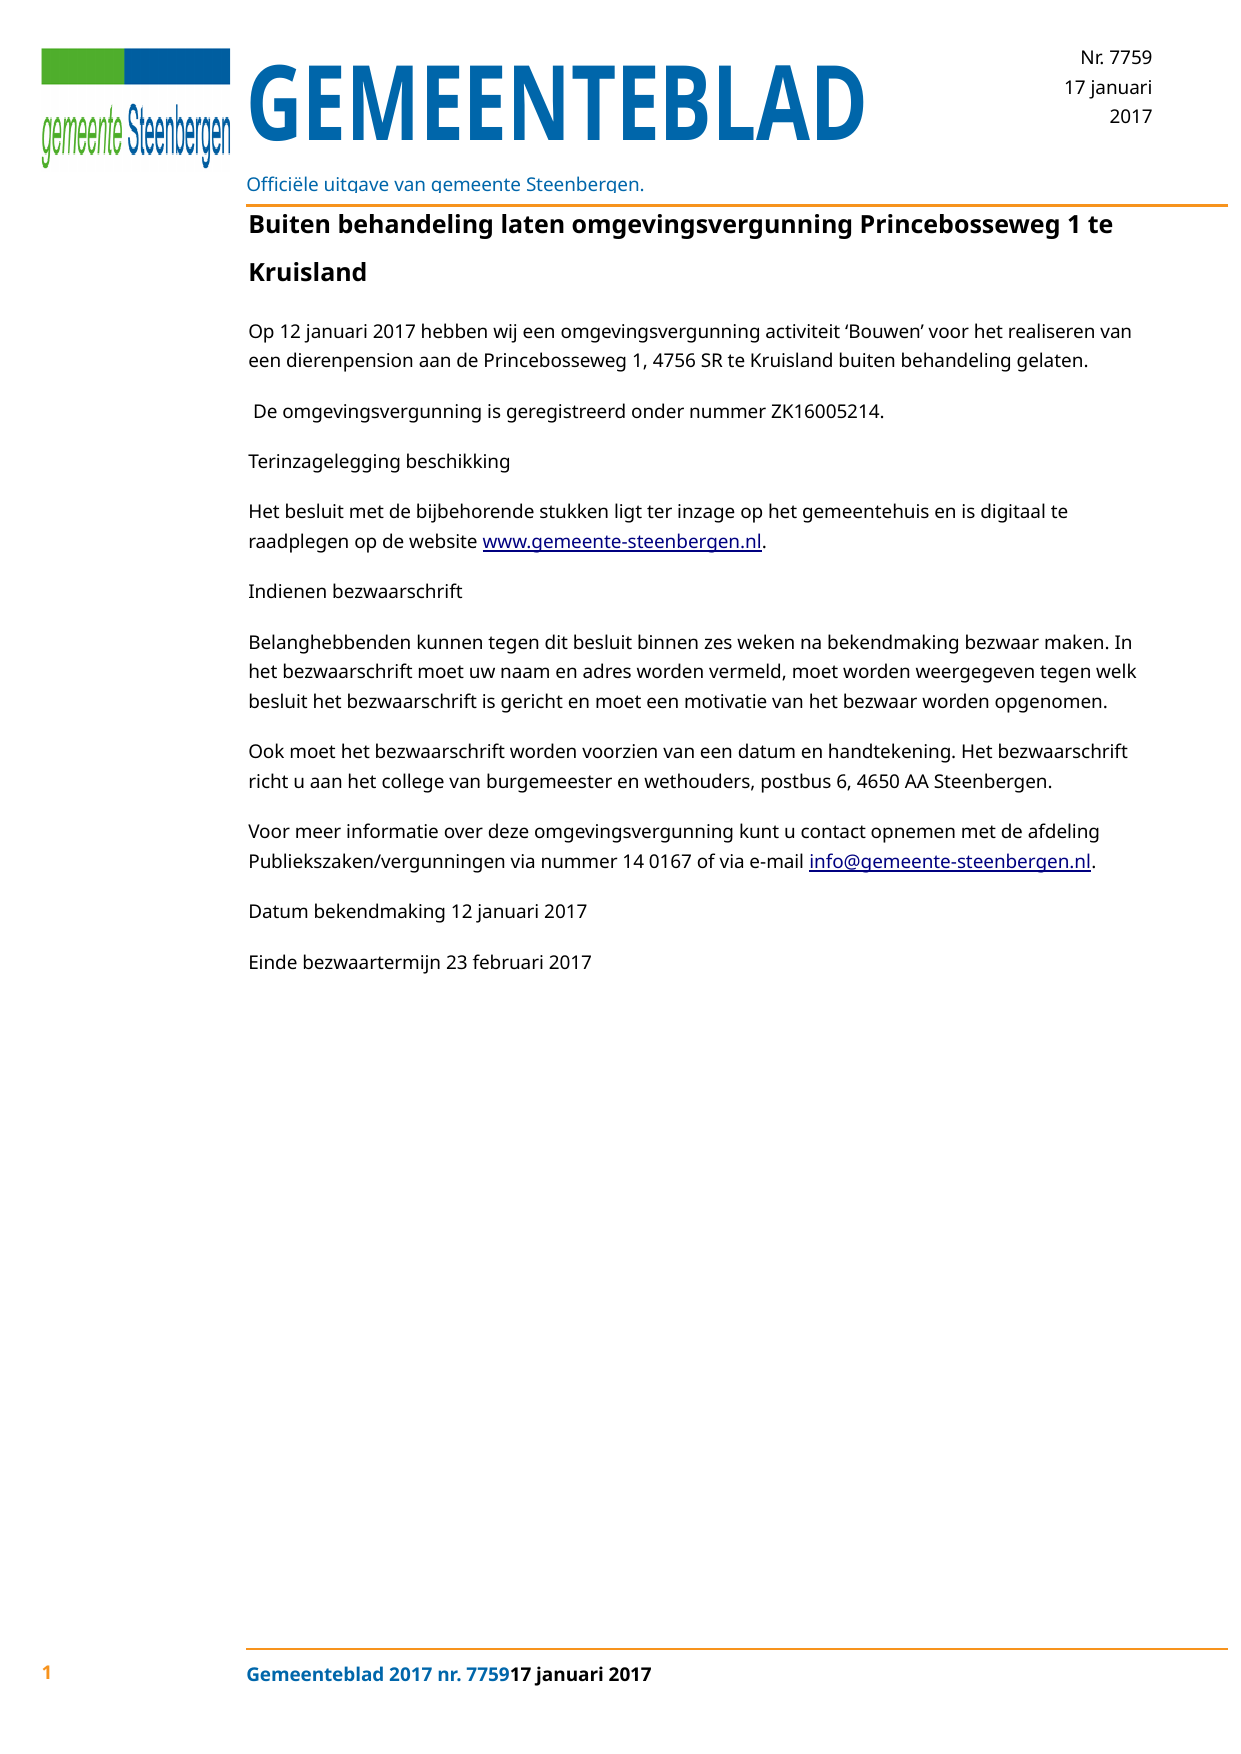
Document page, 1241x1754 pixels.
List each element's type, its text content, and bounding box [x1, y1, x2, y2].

text Op 12 januari 2017 hebben wij een omgevingsvergunning activiteit ‘Bouwen’ voor het realiseren van een dierenpension aan de Princebosseweg 1, 4756 SR te Kruisland buiten behandeling gelaten. [248, 318, 1152, 373]
text Terinzagelegging beschikking [248, 448, 1152, 474]
text Belanghebbenden kunnen tegen dit besluit binnen zes weken na bekendmaking bezwaar maken. In het bezwaarschrift moet uw naam en adres worden vermeld, moet worden weergegeven tegen welk besluit het bezwaarschrift is gericht en moet een motivatie van het bezwaar worden opgenomen. [248, 629, 1152, 714]
text Buiten behandeling laten omgevingsvergunning Princebosseweg 1 te Kruisland [248, 207, 1152, 288]
text Einde bezwaartermijn 23 februari 2017 [248, 949, 1152, 975]
text Het besluit met de bijbehorende stukken ligt ter inzage op het gemeentehuis en is digitaal te raadplegen op de website www.gemeente-steenbergen.nl. [248, 499, 1152, 554]
text Voor meer informatie over deze omgevingsvergunning kunt u contact opnemen met de afdeling Publiekszaken/vergunningen via nummer 14 0167 of via e-mail info@gemeente-steenbergen.nl. [248, 819, 1152, 874]
text Indienen bezwaarschrift [248, 579, 1152, 604]
picture [41, 47, 231, 172]
text Ook moet het bezwaarschrift worden voorzien van een datum en handtekening. Het bezwaarschrift richt u aan het college van burgemeester en wethouders, postbus 6, 4650 AA Steenbergen. [248, 739, 1152, 794]
text Datum bekendmaking 12 januari 2017 [248, 899, 1152, 924]
text De omgevingsvergunning is geregistreerd onder nummer ZK16005214. [248, 398, 1152, 424]
